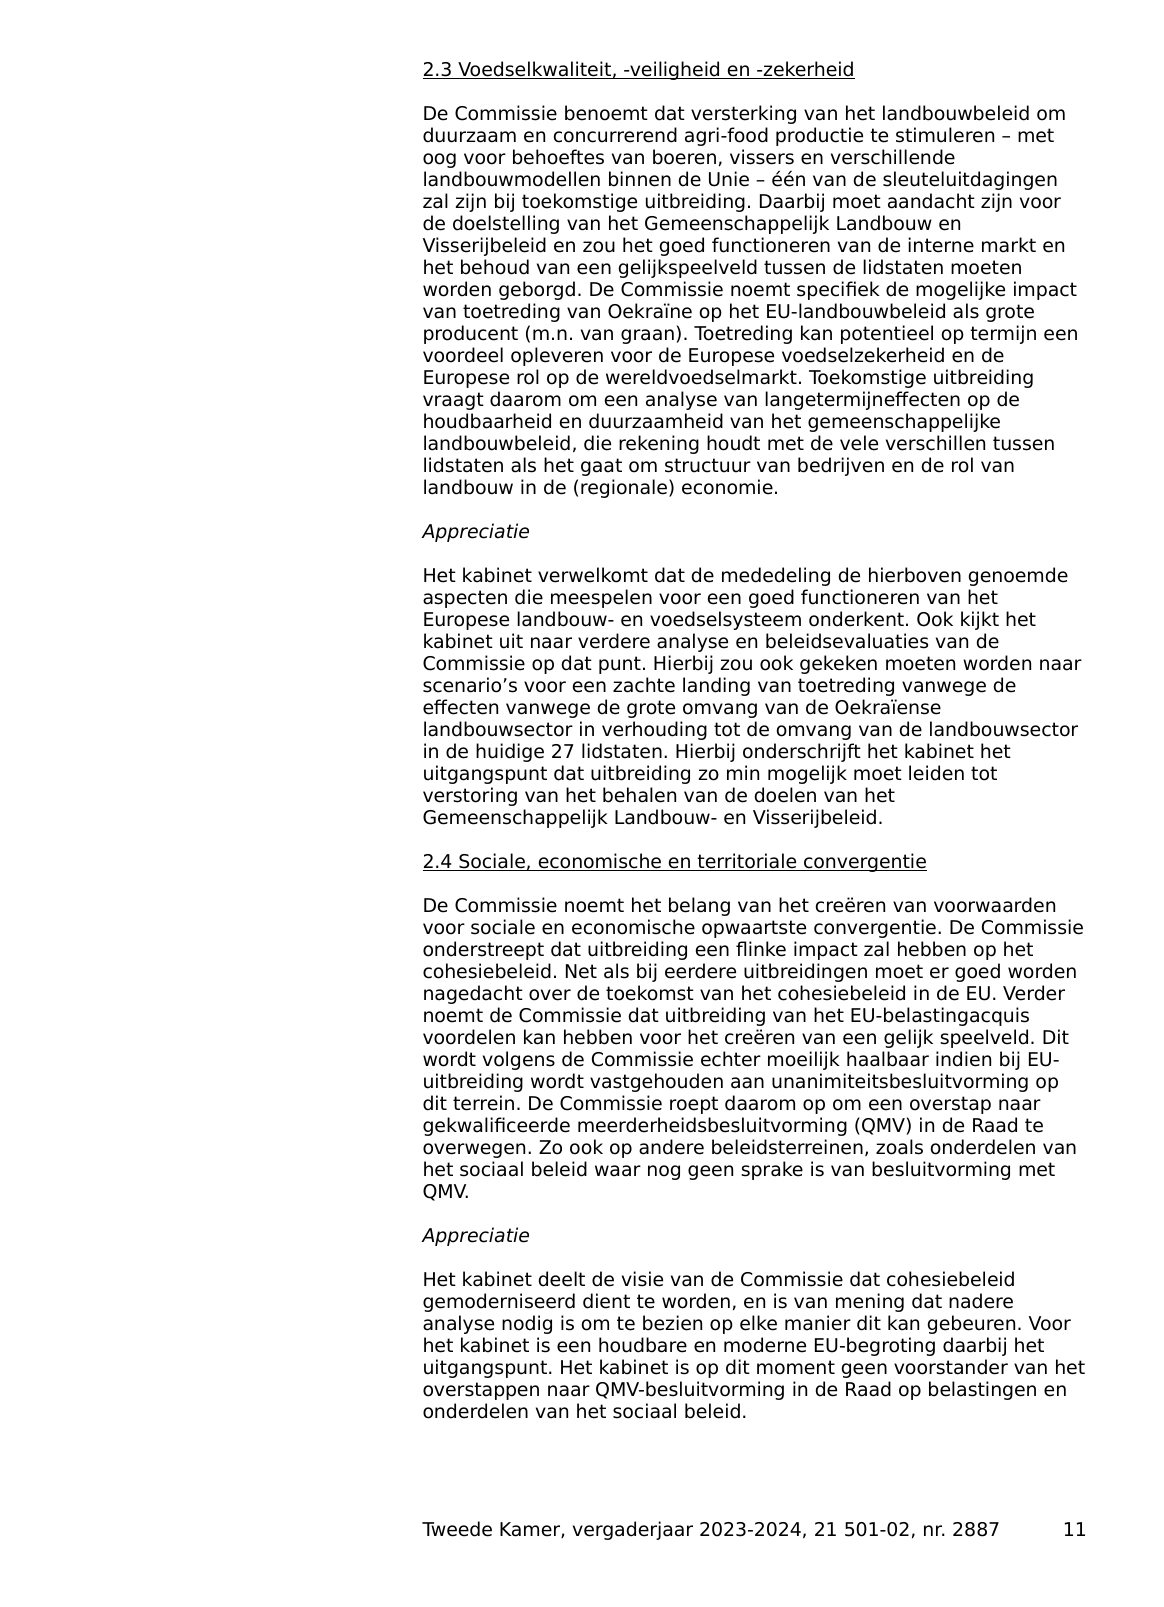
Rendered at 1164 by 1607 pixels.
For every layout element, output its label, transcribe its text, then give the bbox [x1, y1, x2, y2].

text De Commissie noemt het belang van het creëren van voorwaarden voor sociale en economische opwaartste convergentie. De Commissie onderstreept dat uitbreiding een flinke impact zal hebben op het cohesiebeleid. Net als bij eerdere uitbreidingen moet er goed worden nagedacht over de toekomst van het cohesiebeleid in de EU. Verder noemt de Commissie dat uitbreiding van het EU-belastingacquis voordelen kan hebben voor het creëren van een gelijk speelveld. Dit wordt volgens de Commissie echter moeilijk haalbaar indien bij EU-uitbreiding wordt vastgehouden aan unanimiteitsbesluitvorming op dit terrein. De Commissie roept daarom op om een overstap naar gekwalificeerde meerderheidsbesluitvorming (QMV) in de Raad te overwegen. Zo ook op andere beleidsterreinen, zoals onderdelen van het sociaal beleid waar nog geen sprake is van besluitvorming met QMV. [422, 895, 1087, 1203]
subtitle 2.3 Voedselkwaliteit, -veiligheid en -zekerheid [422, 59, 1087, 81]
text De Commissie benoemt dat versterking van het landbouwbeleid om duurzaam en concurrerend agri-food productie te stimuleren – met oog voor behoeftes van boeren, vissers en verschillende landbouwmodellen binnen de Unie – één van de sleuteluitdagingen zal zijn bij toekomstige uitbreiding. Daarbij moet aandacht zijn voor de doelstelling van het Gemeenschappelijk Landbouw en Visserijbeleid en zou het goed functioneren van de interne markt en het behoud van een gelijkspeelveld tussen de lidstaten moeten worden geborgd. De Commissie noemt specifiek de mogelijke impact van toetreding van Oekraïne op het EU-landbouwbeleid als grote producent (m.n. van graan). Toetreding kan potentieel op termijn een voordeel opleveren voor de Europese voedselzekerheid en de Europese rol op de wereldvoedselmarkt. Toekomstige uitbreiding vraagt daarom om een analyse van langetermijneffecten op de houdbaarheid en duurzaamheid van het gemeenschappelijke landbouwbeleid, die rekening houdt met de vele verschillen tussen lidstaten als het gaat om structuur van bedrijven en de rol van landbouw in de (regionale) economie. [422, 103, 1087, 499]
subtitle Appreciatie [422, 1225, 1087, 1247]
text Het kabinet verwelkomt dat de mededeling de hierboven genoemde aspecten die meespelen voor een goed functioneren van het Europese landbouw- en voedselsysteem onderkent. Ook kijkt het kabinet uit naar verdere analyse en beleidsevaluaties van de Commissie op dat punt. Hierbij zou ook gekeken moeten worden naar scenario’s voor een zachte landing van toetreding vanwege de effecten vanwege de grote omvang van de Oekraïense landbouwsector in verhouding tot de omvang van de landbouwsector in de huidige 27 lidstaten. Hierbij onderschrijft het kabinet het uitgangspunt dat uitbreiding zo min mogelijk moet leiden tot verstoring van het behalen van de doelen van het Gemeenschappelijk Landbouw- en Visserijbeleid. [422, 565, 1087, 829]
subtitle 2.4 Sociale, economische en territoriale convergentie [422, 851, 1087, 873]
text Het kabinet deelt de visie van de Commissie dat cohesiebeleid gemoderniseerd dient te worden, en is van mening dat nadere analyse nodig is om te bezien op elke manier dit kan gebeuren. Voor het kabinet is een houdbare en moderne EU-begroting daarbij het uitgangspunt. Het kabinet is op dit moment geen voorstander van het overstappen naar QMV-besluitvorming in de Raad op belastingen en onderdelen van het sociaal beleid. [422, 1269, 1087, 1423]
subtitle Appreciatie [422, 521, 1087, 543]
